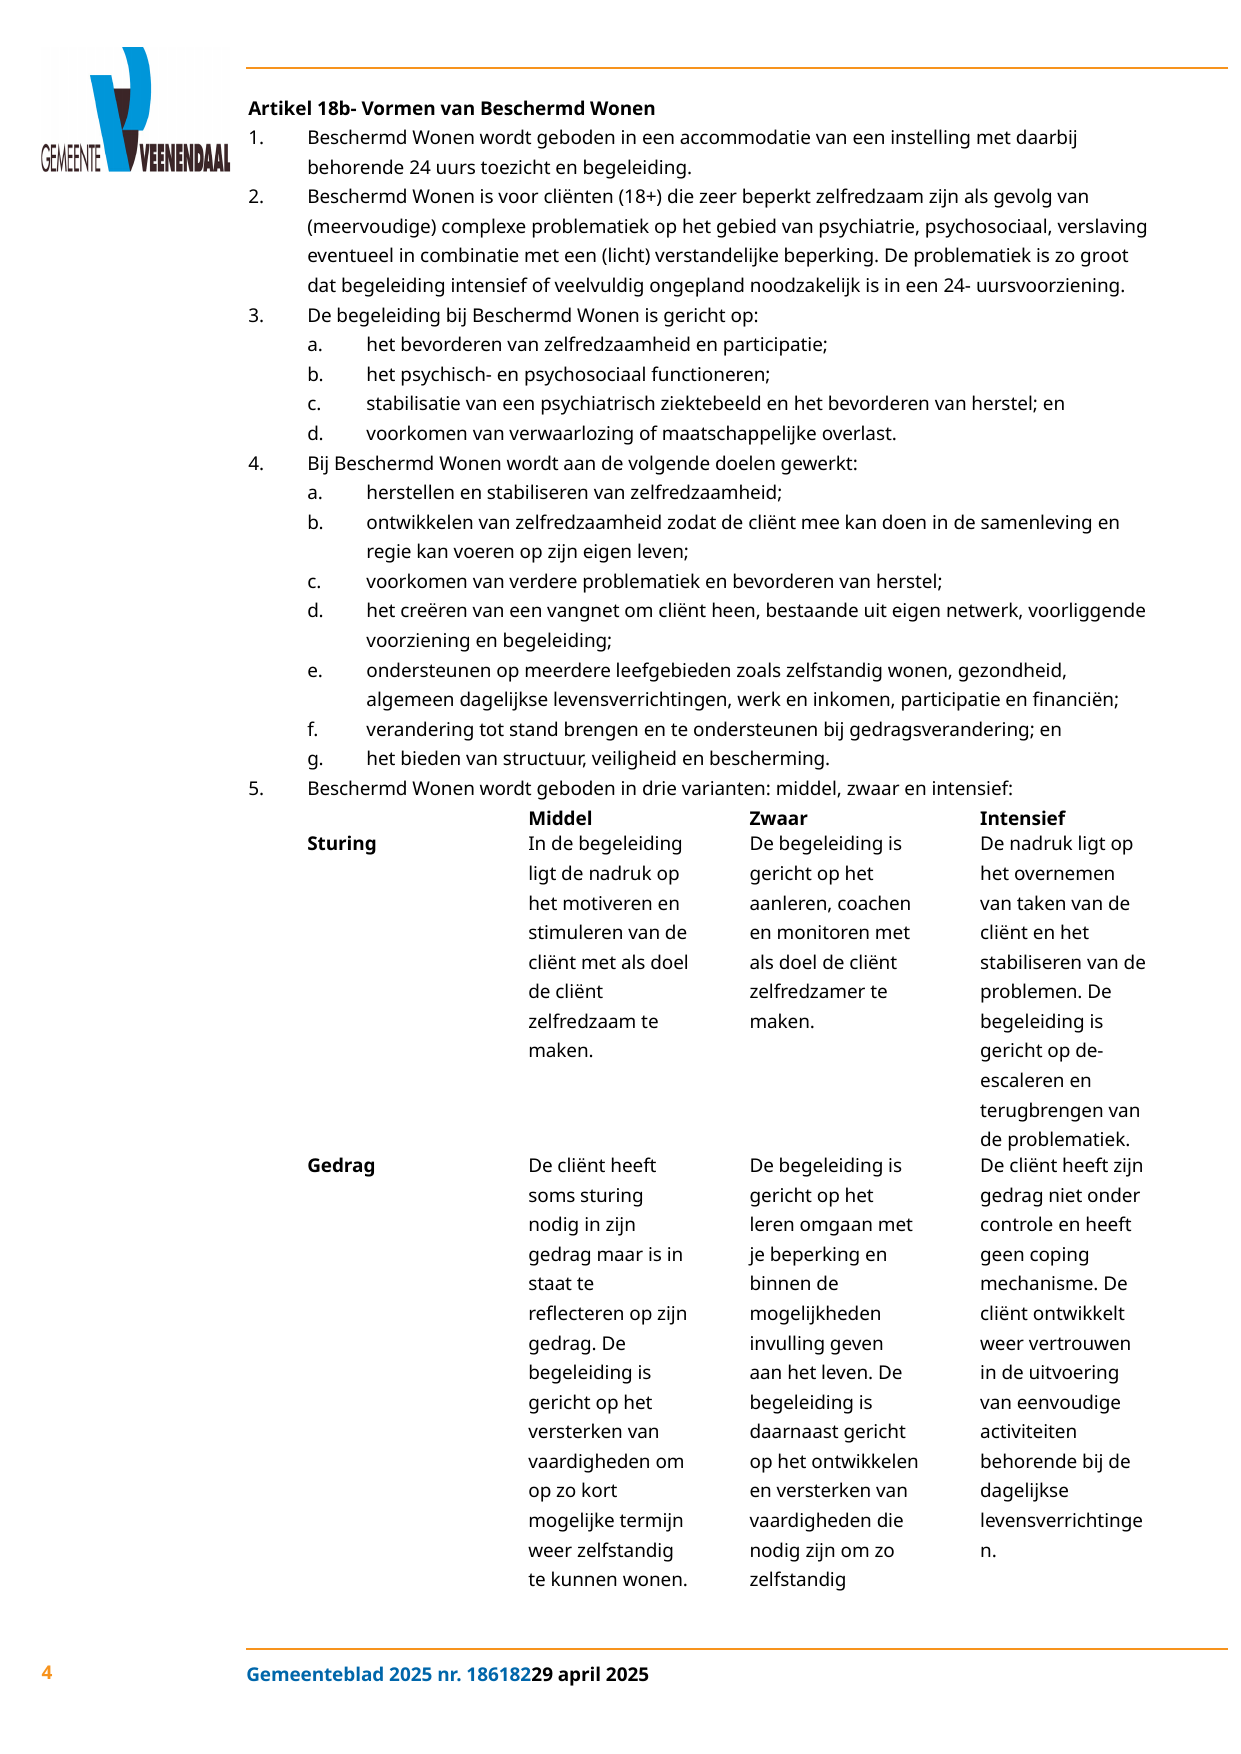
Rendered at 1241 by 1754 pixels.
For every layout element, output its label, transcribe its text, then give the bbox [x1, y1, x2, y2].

list voorkomen van verwaarlozing of maatschappelijke overlast. [307, 420, 1152, 446]
list Beschermd Wonen wordt geboden in een accommodatie van een instelling met daarbij behorende 24 uurs toezicht en begeleiding. [248, 124, 1152, 180]
list herstellen en stabiliseren van zelfredzaamheid; [307, 479, 1152, 505]
list het bieden van structuur, veiligheid en bescherming. [307, 746, 1152, 771]
table_header Zwaar [690, 805, 921, 831]
list Bij Beschermd Wonen wordt aan de volgende doelen gewerkt: [248, 450, 1152, 476]
list verandering tot stand brengen en te ondersteunen bij gedragsverandering; en [307, 716, 1152, 742]
list ondersteunen op meerdere leefgebieden zoals zelfstandig wonen, gezondheid, algemeen dagelijkse levensverrichtingen, werk en inkomen, participatie en financiën; [307, 657, 1152, 712]
table_cell De nadruk ligt op het overnemen van taken van de cliënt en het stabiliseren van de problemen. De begeleiding is gericht op de-escaleren en terugbrengen van de problematiek. [921, 831, 1152, 1152]
list voorkomen van verdere problematiek en bevorderen van herstel; [307, 568, 1152, 594]
list stabilisatie van een psychiatrisch ziektebeeld en het bevorderen van herstel; en [307, 391, 1152, 416]
list De begeleiding bij Beschermd Wonen is gericht op: [248, 302, 1152, 328]
table_cell Gedrag [248, 1152, 469, 1592]
table_cell De cliënt heeft zijn gedrag niet onder controle en heeft geen coping mechanisme. De cliënt ontwikkelt weer vertrouwen in de uitvoering van eenvoudige activiteiten behorende bij de dagelijkse levensverrichtingen. [921, 1152, 1152, 1592]
picture [41, 47, 130, 172]
table_cell De begeleiding is gericht op het leren omgaan met je beperking en binnen de mogelijkheden invulling geven aan het leven. De begeleiding is daarnaast gericht op het ontwikkelen en versterken van vaardigheden die nodig zijn om zo zelfstandig [690, 1152, 921, 1592]
list het creëren van een vangnet om cliënt heen, bestaande uit eigen netwerk, voorliggende voorziening en begeleiding; [307, 598, 1152, 653]
list het bevorderen van zelfredzaamheid en participatie; [307, 331, 1152, 357]
table_cell Sturing [248, 831, 469, 1152]
table_header [248, 805, 469, 831]
list Beschermd Wonen wordt geboden in drie varianten: middel, zwaar en intensief: [248, 775, 1152, 801]
table_cell De cliënt heeft soms sturing nodig in zijn gedrag maar is in staat te reflecteren op zijn gedrag. De begeleiding is gericht op het versterken van vaardigheden om op zo kort mogelijke termijn weer zelfstandig te kunnen wonen. [469, 1152, 690, 1592]
table_header Intensief [921, 805, 1152, 831]
list Beschermd Wonen is voor cliënten (18+) die zeer beperkt zelfredzaam zijn als gevolg van (meervoudige) complexe problematiek op het gebied van psychiatrie, psychosociaal, verslaving eventueel in combinatie met een (licht) verstandelijke beperking. De problematiek is zo groot dat begeleiding intensief of veelvuldig ongepland noodzakelijk is in een 24- uursvoorziening. [248, 183, 1152, 298]
table_header Middel [469, 805, 690, 831]
table_cell De begeleiding is gericht op het aanleren, coachen en monitoren met als doel de cliënt zelfredzamer te maken. [690, 831, 921, 1152]
table_cell In de begeleiding ligt de nadruk op het motiveren en stimuleren van de cliënt met als doel de cliënt zelfredzaam te maken. [469, 831, 690, 1152]
list ontwikkelen van zelfredzaamheid zodat de cliënt mee kan doen in de samenleving en regie kan voeren op zijn eigen leven; [307, 509, 1152, 564]
text Artikel 18b- Vormen van Beschermd Wonen [248, 95, 1152, 121]
picture [123, 47, 231, 172]
list het psychisch- en psychosociaal functioneren; [307, 361, 1152, 387]
